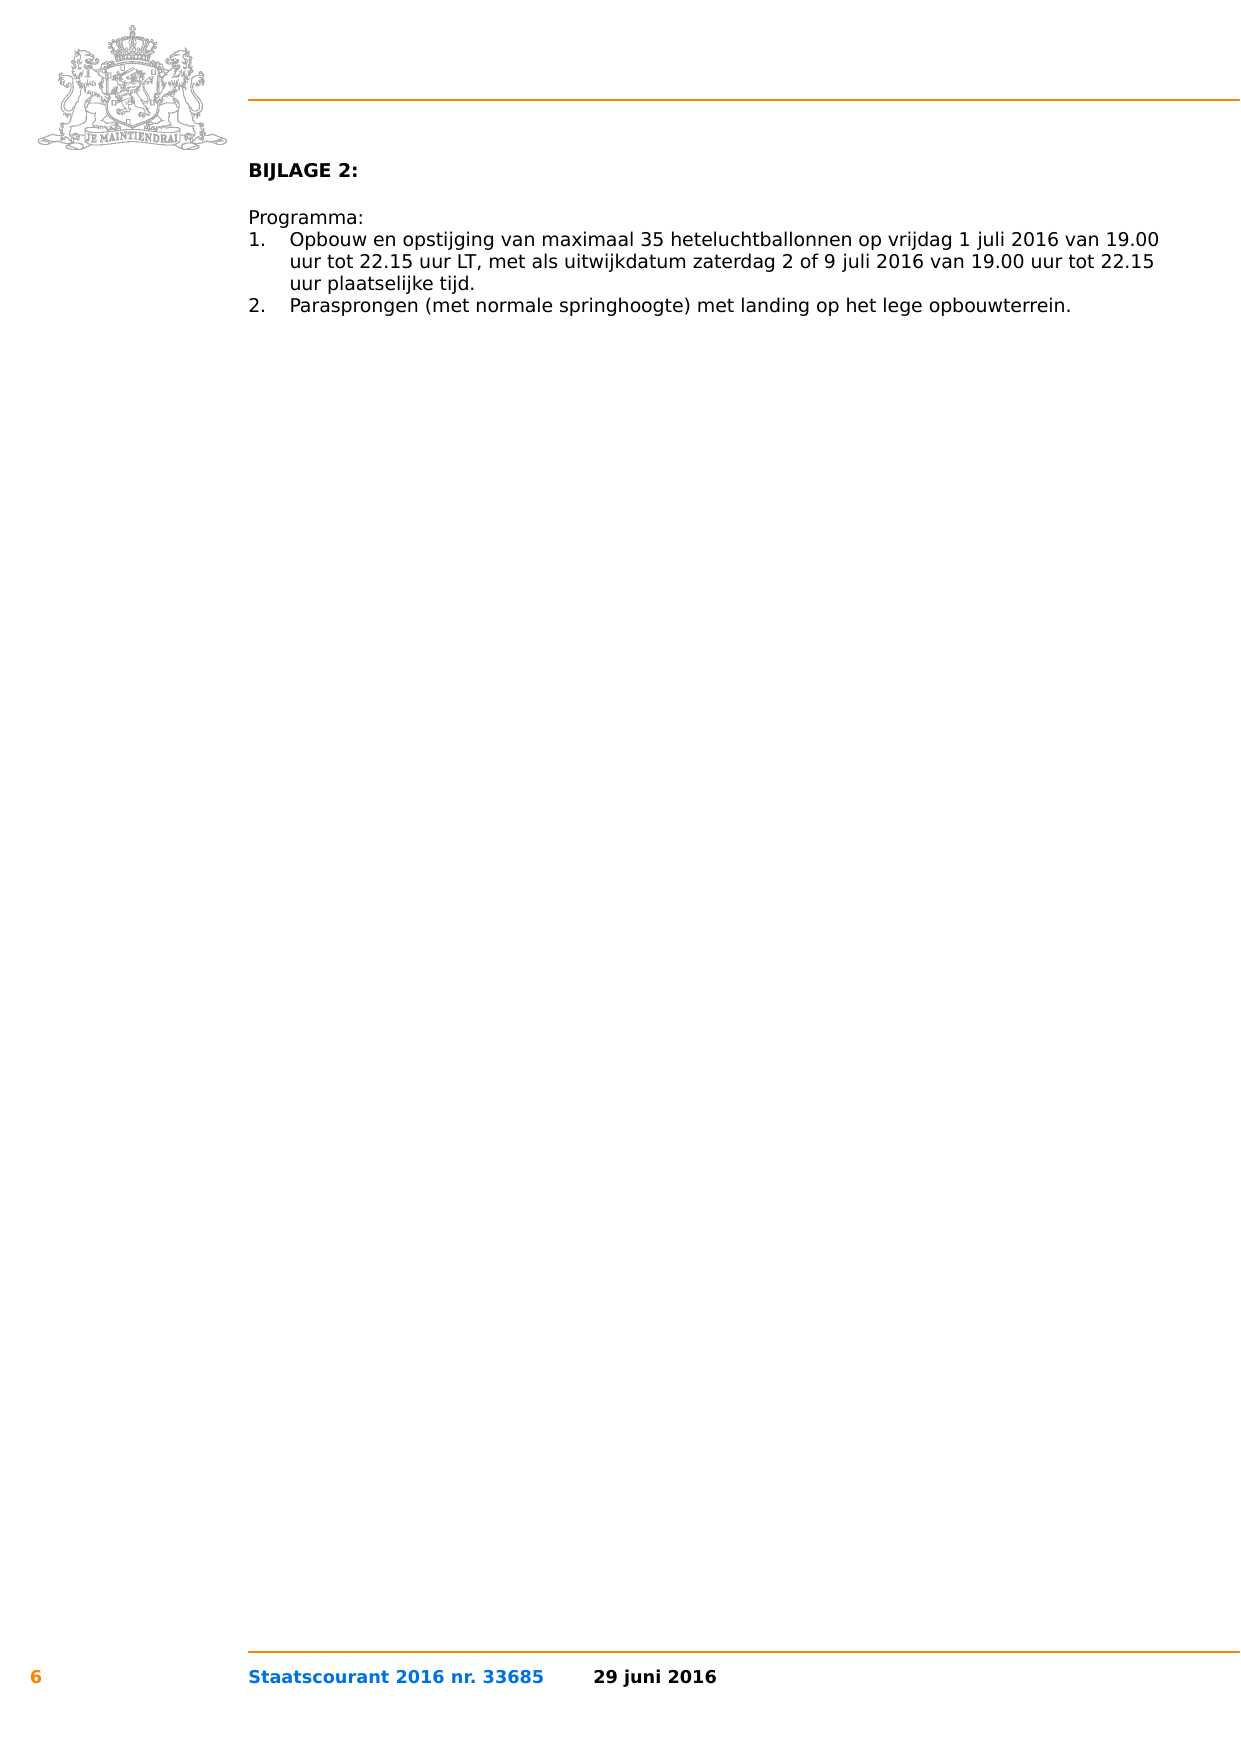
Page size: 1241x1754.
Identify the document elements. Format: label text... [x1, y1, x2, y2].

subtitle BIJLAGE 2: [248, 160, 1163, 182]
text 2. Parasprongen (met normale springhoogte) met landing op het lege opbouwterrein. [248, 295, 1163, 317]
picture [38, 25, 227, 150]
text Programma: [248, 207, 1163, 229]
text 1. Opbouw en opstijging van maximaal 35 heteluchtballonnen op vrijdag 1 juli 2016 van 19.00 uur tot 22.15 uur LT, met als uitwijkdatum zaterdag 2 of 9 juli 2016 van 19.00 uur tot 22.15 uur plaatselijke tijd. [248, 229, 1163, 295]
